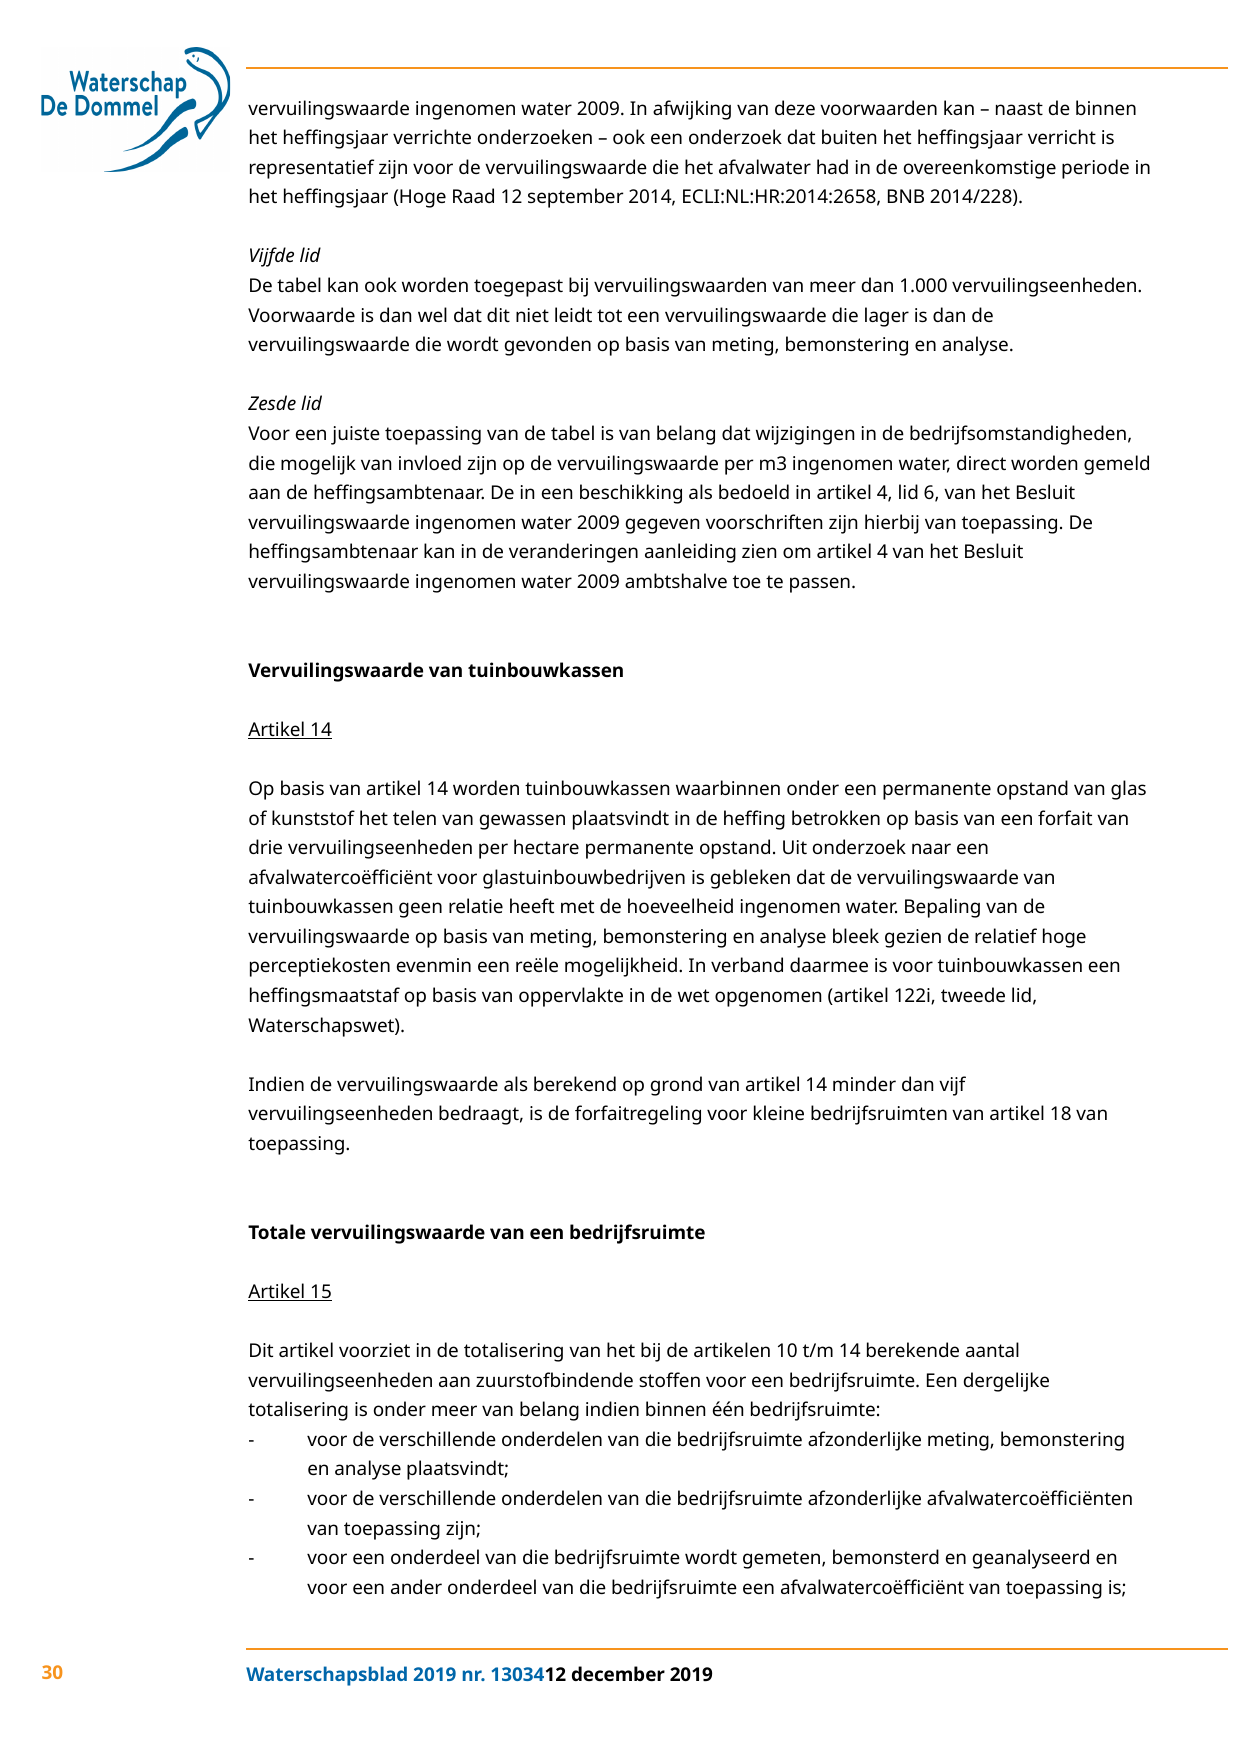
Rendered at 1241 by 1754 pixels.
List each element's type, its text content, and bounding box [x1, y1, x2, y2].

picture [198, 118, 210, 131]
text vervuilingswaarde ingenomen water 2009. In afwijking van deze voorwaarden kan – naast de binnen het heffingsjaar verrichte onderzoeken – ook een onderzoek dat buiten het heffingsjaar verricht is representatief zijn voor de vervuilingswaarde die het afvalwater had in de overeenkomstige periode in het heffingsjaar (Hoge Raad 12 september 2014, ECLI:NL:HR:2014:2658, BNB 2014/228). [248, 95, 1152, 209]
list voor een onderdeel van die bedrijfsruimte wordt gemeten, bemonsterd en geanalyseerd en voor een ander onderdeel van die bedrijfsruimte een afvalwatercoëfficiënt van toepassing is; [248, 1544, 1152, 1600]
text Voor een juiste toepassing van de tabel is van belang dat wijzigingen in de bedrijfsomstandigheden, die mogelijk van invloed zijn op de vervuilingswaarde per m3 ingenomen water, direct worden gemeld aan de heffingsambtenaar. De in een beschikking als bedoeld in artikel 4, lid 6, van het Besluit vervuilingswaarde ingenomen water 2009 gegeven voorschriften zijn hierbij van toepassing. De heffingsambtenaar kan in de veranderingen aanleiding zien om artikel 4 van het Besluit vervuilingswaarde ingenomen water 2009 ambtshalve toe te passen. [248, 420, 1152, 594]
text Artikel 14 [248, 716, 1152, 742]
picture [204, 47, 231, 76]
text De tabel kan ook worden toegepast bij vervuilingswaarden van meer dan 1.000 vervuilingseenheden. Voorwaarde is dan wel dat dit niet leidt tot een vervuilingswaarde die lager is dan de vervuilingswaarde die wordt gevonden op basis van meting, bemonstering en analyse. [248, 272, 1152, 357]
text Indien de vervuilingswaarde als berekend op grond van artikel 14 minder dan vijf vervuilingseenheden bedraagt, is de forfaitregeling voor kleine bedrijfsruimten van artikel 18 van toepassing. [248, 1071, 1152, 1156]
list voor de verschillende onderdelen van die bedrijfsruimte afzonderlijke afvalwatercoëfficiënten van toepassing zijn; [248, 1485, 1152, 1541]
text Artikel 15 [248, 1278, 1152, 1304]
text Op basis van artikel 14 worden tuinbouwkassen waarbinnen onder een permanente opstand van glas of kunststof het telen van gewassen plaatsvindt in de heffing betrokken op basis van een forfait van drie vervuilingseenheden per hectare permanente opstand. Uit onderzoek naar een afvalwatercoëfficiënt voor glastuinbouwbedrijven is gebleken dat de vervuilingswaarde van tuinbouwkassen geen relatie heeft met de hoeveelheid ingenomen water. Bepaling van de vervuilingswaarde op basis van meting, bemonstering en analyse bleek gezien de relatief hoge perceptiekosten evenmin een reële mogelijkheid. In verband daarmee is voor tuinbouwkassen een heffingsmaatstaf op basis van oppervlakte in de wet opgenomen (artikel 122i, tweede lid, Waterschapswet). [248, 775, 1152, 1038]
picture [45, 99, 51, 111]
text Zesde lid [248, 391, 1152, 416]
picture [41, 47, 231, 172]
text Vervuilingswaarde van tuinbouwkassen [248, 657, 1152, 683]
text Vijfde lid [248, 243, 1152, 268]
text Totale vervuilingswaarde van een bedrijfsruimte [248, 1219, 1152, 1245]
list voor de verschillende onderdelen van die bedrijfsruimte afzonderlijke meting, bemonstering en analyse plaatsvindt; [248, 1426, 1152, 1481]
text Dit artikel voorziet in de totalisering van het bij de artikelen 10 t/m 14 berekende aantal vervuilingseenheden aan zuurstofbindende stoffen voor een bedrijfsruimte. Een dergelijke totalisering is onder meer van belang indien binnen één bedrijfsruimte: [248, 1337, 1152, 1422]
